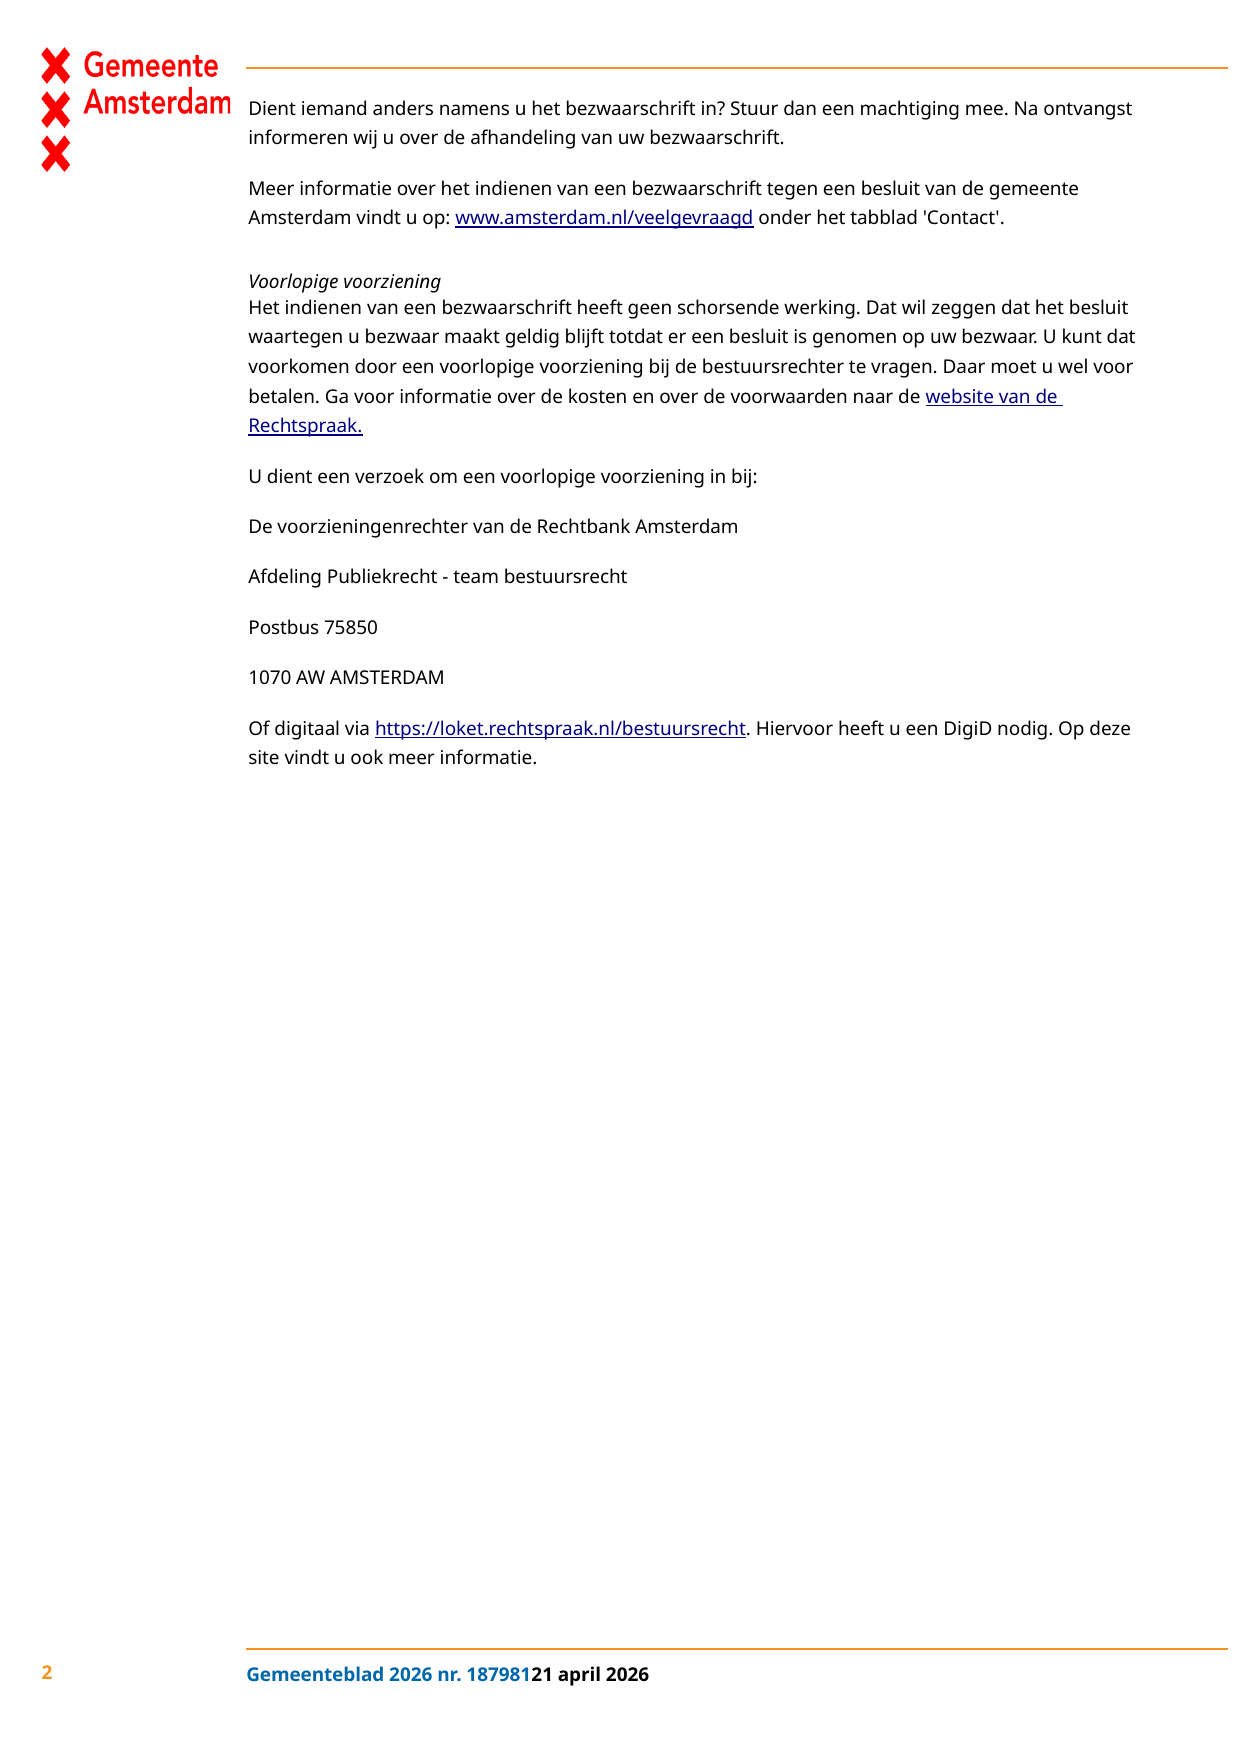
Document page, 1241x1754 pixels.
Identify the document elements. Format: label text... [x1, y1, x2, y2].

text Dient iemand anders namens u het bezwaarschrift in? Stuur dan een machtiging mee. Na ontvangst informeren wij u over de afhandeling van uw bezwaarschrift. [248, 95, 1152, 150]
text Postbus 75850 [248, 614, 1152, 640]
text Het indienen van een bezwaarschrift heeft geen schorsende werking. Dat wil zeggen dat het besluit waartegen u bezwaar maakt geldig blijft totdat er een besluit is genomen op uw bezwaar. U kunt dat voorkomen door een voorlopige voorziening bij de bestuursrechter te vragen. Daar moet u wel voor betalen. Ga voor informatie over de kosten en over de voorwaarden naar de website van de Rechtspraak. [248, 294, 1152, 438]
text Meer informatie over het indienen van een bezwaarschrift tegen een besluit van de gemeente Amsterdam vindt u op: www.amsterdam.nl/veelgevraagd onder het tabblad 'Contact'. [248, 175, 1152, 230]
text De voorzieningenrechter van de Rechtbank Amsterdam [248, 513, 1152, 539]
text Of digitaal via https://loket.rechtspraak.nl/bestuursrecht. Hiervoor heeft u een DigiD nodig. Op deze site vindt u ook meer informatie. [248, 715, 1152, 770]
text Voorlopige voorziening [248, 268, 1152, 294]
picture [41, 47, 231, 172]
text 1070 AW AMSTERDAM [248, 664, 1152, 690]
text Afdeling Publiekrecht - team bestuursrecht [248, 564, 1152, 589]
text U dient een verzoek om een voorlopige voorziening in bij: [248, 463, 1152, 488]
